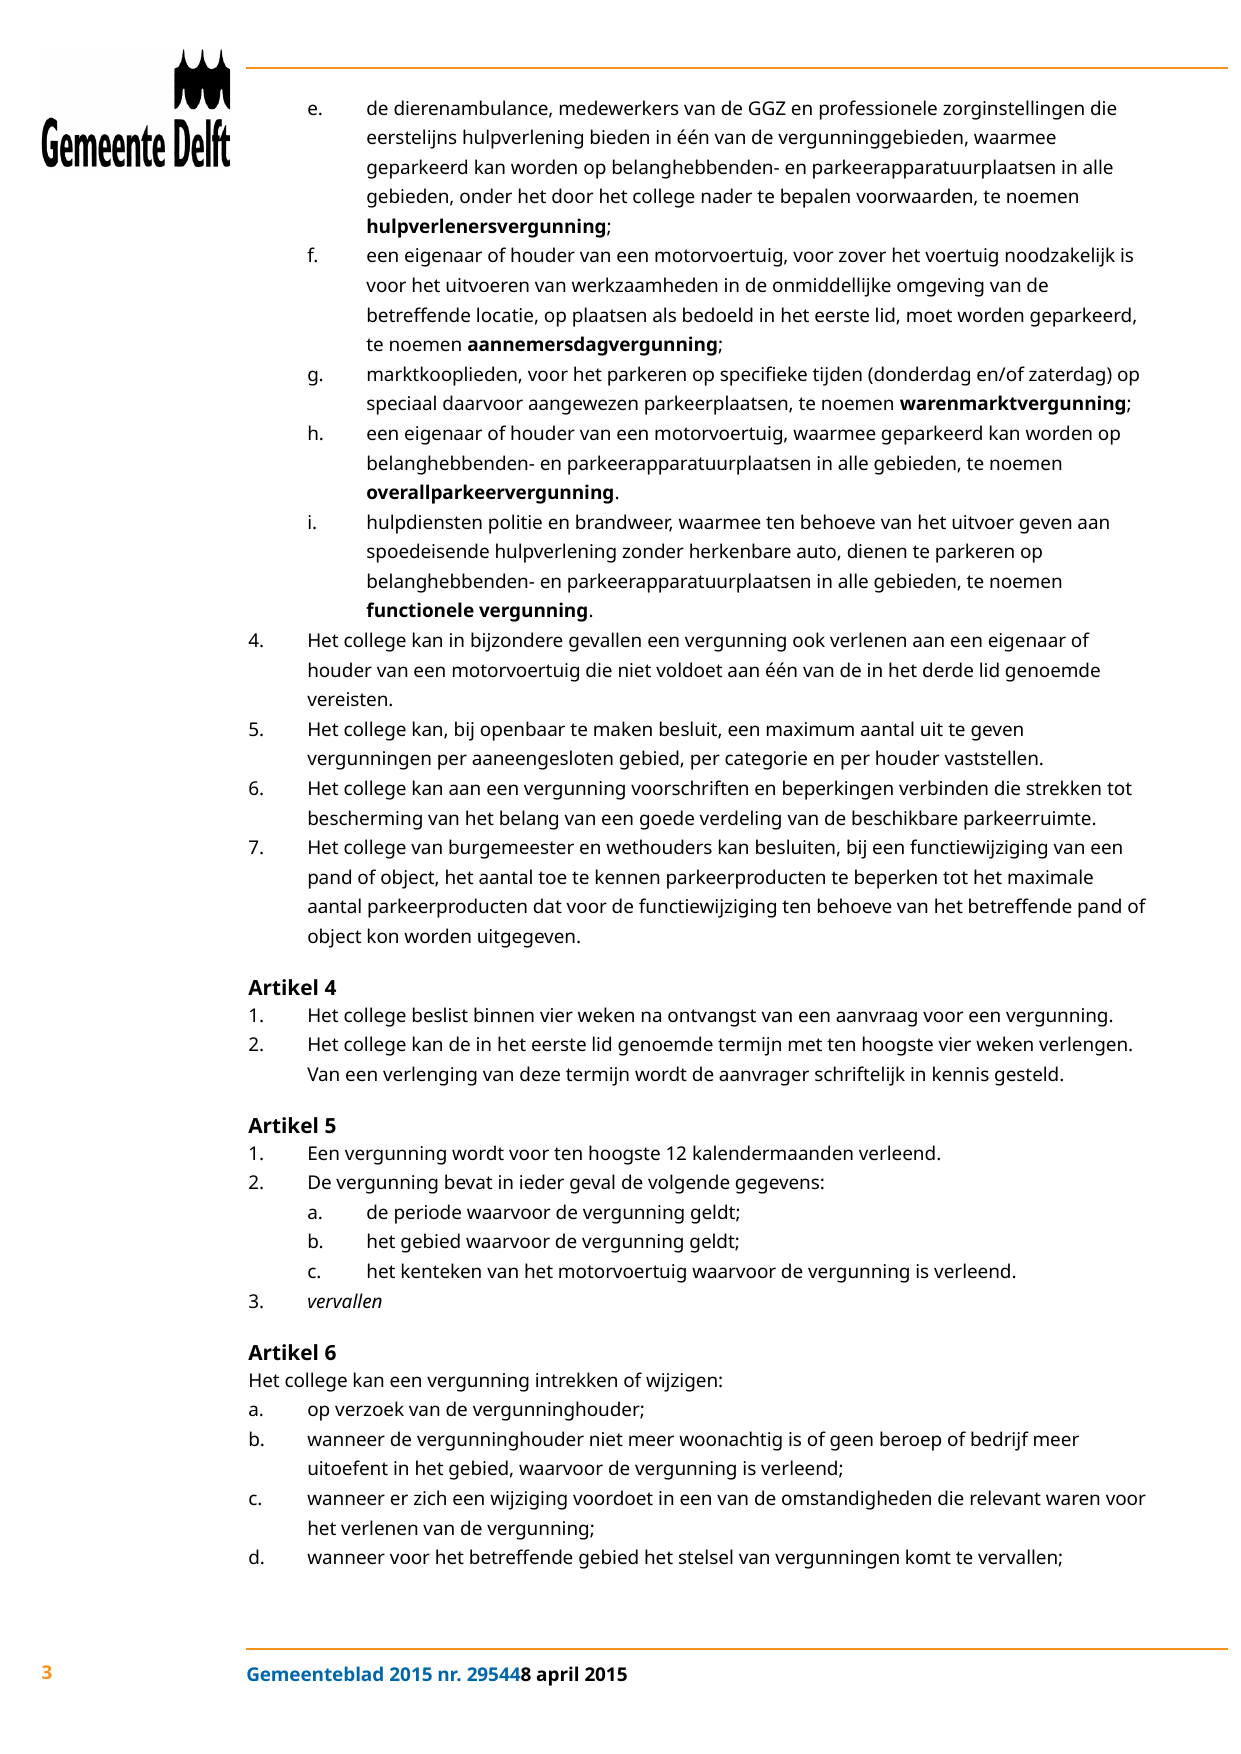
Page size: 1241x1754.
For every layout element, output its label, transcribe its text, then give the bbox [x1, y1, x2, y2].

list Het college kan in bijzondere gevallen een vergunning ook verlenen aan een eigenaar of houder van een motorvoertuig die niet voldoet aan één van de in het derde lid genoemde vereisten. [248, 627, 1152, 712]
list Een vergunning wordt voor ten hoogste 12 kalendermaanden verleend. [248, 1140, 1152, 1166]
list wanneer de vergunninghouder niet meer woonachtig is of geen beroep of bedrijf meer uitoefent in het gebied, waarvoor de vergunning is verleend; [248, 1426, 1152, 1481]
list Het college beslist binnen vier weken na ontvangst van een aanvraag voor een vergunning. [248, 1002, 1152, 1028]
text Artikel 5 [248, 1112, 1152, 1140]
list het kenteken van het motorvoertuig waarvoor de vergunning is verleend. [307, 1258, 1152, 1284]
list wanneer voor het betreffende gebied het stelsel van vergunningen komt te vervallen; [248, 1544, 1152, 1570]
list Het college van burgemeester en wethouders kan besluiten, bij een functiewijziging van een pand of object, het aantal toe te kennen parkeerproducten te beperken tot het maximale aantal parkeerproducten dat voor de functiewijziging ten behoeve van het betreffende pand of object kon worden uitgegeven. [248, 834, 1152, 949]
list de periode waarvoor de vergunning geldt; [307, 1199, 1152, 1225]
picture [41, 47, 231, 172]
list een eigenaar of houder van een motorvoertuig, voor zover het voertuig noodzakelijk is voor het uitvoeren van werkzaamheden in de onmiddellijke omgeving van de betreffende locatie, op plaatsen als bedoeld in het eerste lid, moet worden geparkeerd, te noemen aannemersdagvergunning; [307, 243, 1152, 357]
text Artikel 6 [248, 1338, 1152, 1367]
list de dierenambulance, medewerkers van de GGZ en professionele zorginstellingen die eerstelijns hulpverlening bieden in één van de vergunninggebieden, waarmee geparkeerd kan worden op belanghebbenden- en parkeerapparatuurplaatsen in alle gebieden, onder het door het college nader te bepalen voorwaarden, te noemen hulpverlenersvergunning; [307, 95, 1152, 239]
list vervallen [248, 1288, 1152, 1314]
list De vergunning bevat in ieder geval de volgende gegevens: [248, 1169, 1152, 1195]
list marktkooplieden, voor het parkeren op specifieke tijden (donderdag en/of zaterdag) op speciaal daarvoor aangewezen parkeerplaatsen, te noemen warenmarktvergunning; [307, 361, 1152, 416]
text Artikel 4 [248, 973, 1152, 1002]
list op verzoek van de vergunninghouder; [248, 1396, 1152, 1422]
list een eigenaar of houder van een motorvoertuig, waarmee geparkeerd kan worden op belanghebbenden- en parkeerapparatuurplaatsen in alle gebieden, te noemen overallparkeervergunning. [307, 420, 1152, 505]
text Het college kan een vergunning intrekken of wijzigen: [248, 1367, 1152, 1392]
list Het college kan aan een vergunning voorschriften en beperkingen verbinden die strekken tot bescherming van het belang van een goede verdeling van de beschikbare parkeerruimte. [248, 775, 1152, 831]
list Het college kan, bij openbaar te maken besluit, een maximum aantal uit te geven vergunningen per aaneengesloten gebied, per categorie en per houder vaststellen. [248, 716, 1152, 771]
list hulpdiensten politie en brandweer, waarmee ten behoeve van het uitvoer geven aan spoedeisende hulpverlening zonder herkenbare auto, dienen te parkeren op belanghebbenden- en parkeerapparatuurplaatsen in alle gebieden, te noemen functionele vergunning. [307, 509, 1152, 623]
list Het college kan de in het eerste lid genoemde termijn met ten hoogste vier weken verlengen. Van een verlenging van deze termijn wordt de aanvrager schriftelijk in kennis gesteld. [248, 1032, 1152, 1087]
list het gebied waarvoor de vergunning geldt; [307, 1229, 1152, 1254]
list wanneer er zich een wijziging voordoet in een van de omstandigheden die relevant waren voor het verlenen van de vergunning; [248, 1485, 1152, 1540]
